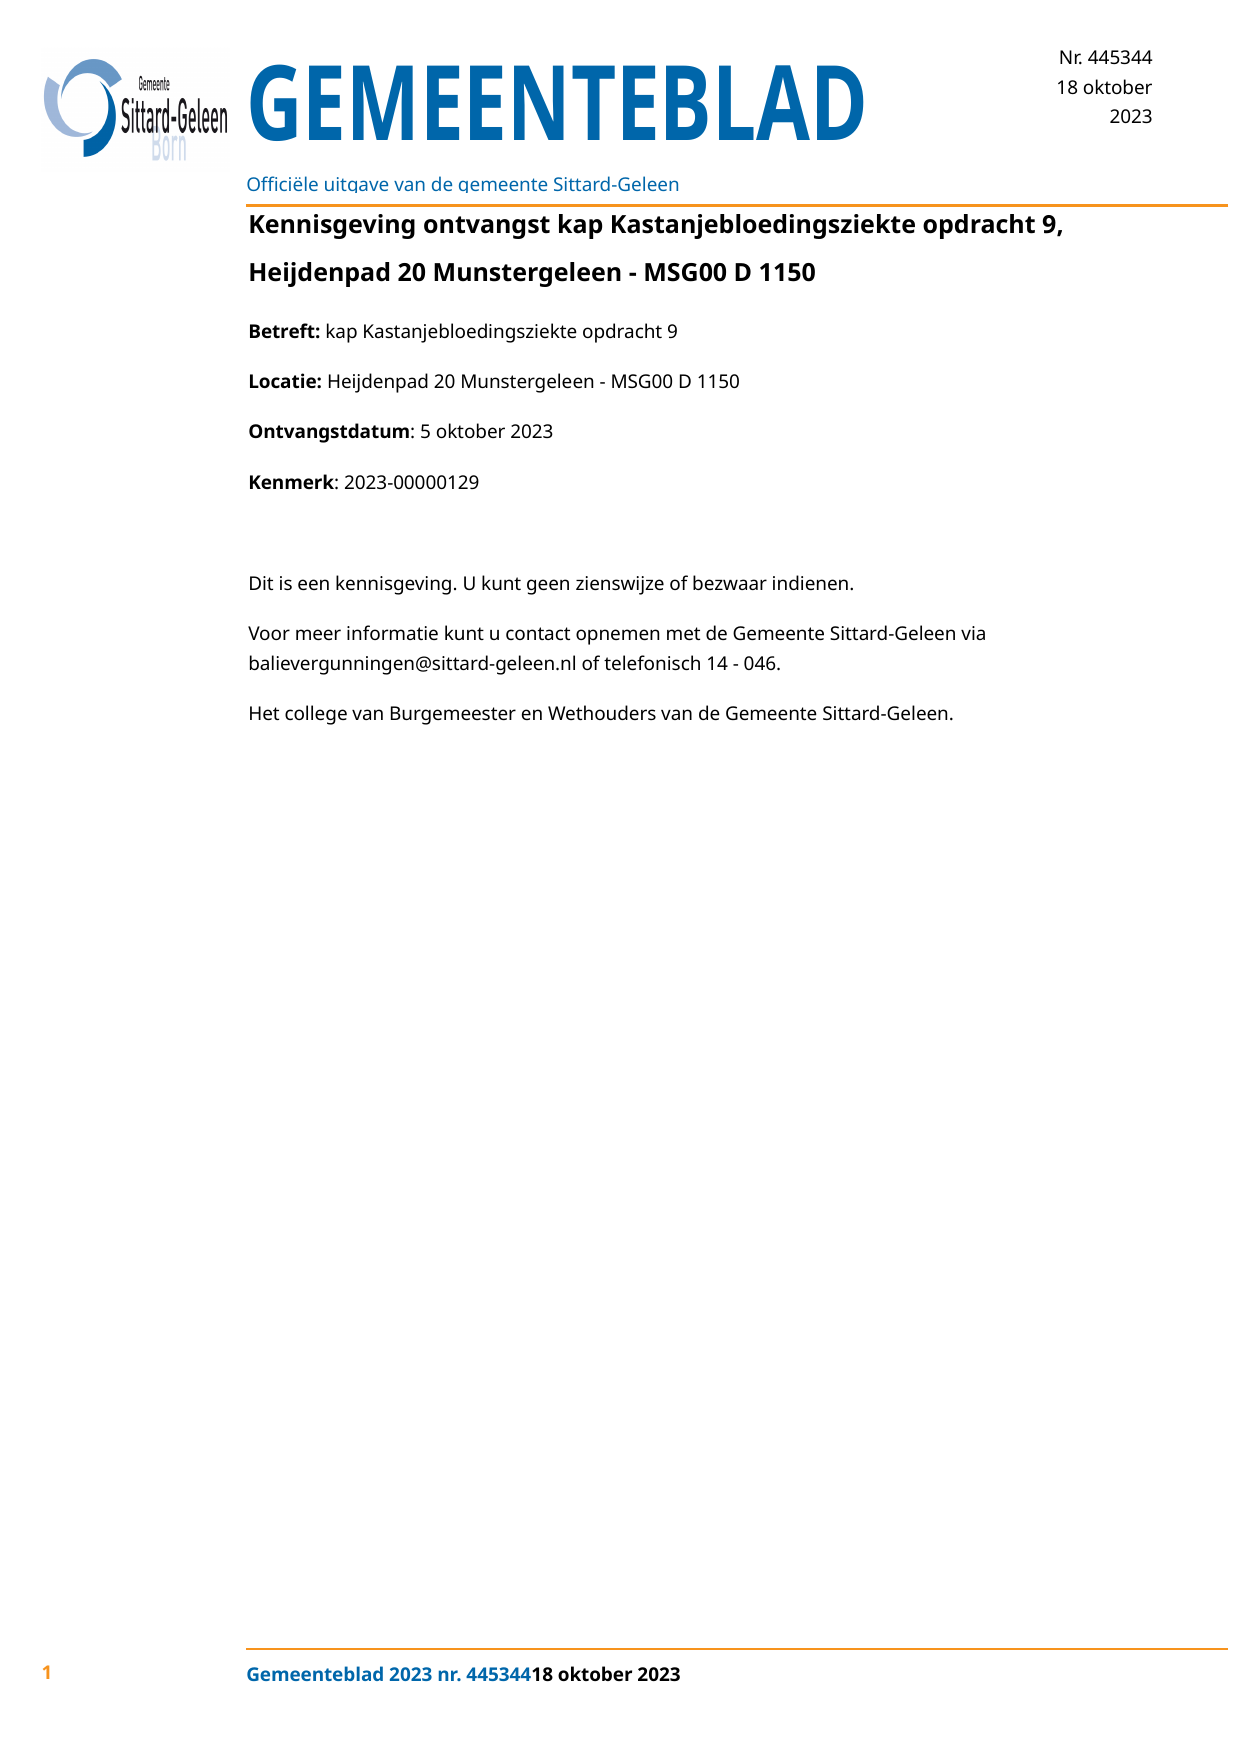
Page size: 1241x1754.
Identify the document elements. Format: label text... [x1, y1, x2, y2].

text Kenmerk: 2023-00000129 [248, 469, 1152, 495]
picture [41, 47, 231, 172]
text Locatie: Heijdenpad 20 Munstergeleen - MSG00 D 1150 [248, 368, 1152, 394]
text Betreft: kap Kastanjebloedingsziekte opdracht 9 [248, 318, 1152, 344]
text Het college van Burgemeester en Wethouders van de Gemeente Sittard-Geleen. [248, 700, 1152, 726]
text Dit is een kennisgeving. U kunt geen zienswijze of bezwaar indienen. [248, 570, 1152, 596]
text Ontvangstdatum: 5 oktober 2023 [248, 419, 1152, 444]
text Voor meer informatie kunt u contact opnemen met de Gemeente Sittard-Geleen via balievergunningen@sittard-geleen.nl of telefonisch 14 - 046. [248, 620, 1152, 676]
text Kennisgeving ontvangst kap Kastanjebloedingsziekte opdracht 9, Heijdenpad 20 Munstergeleen - MSG00 D 1150 [248, 207, 1152, 288]
